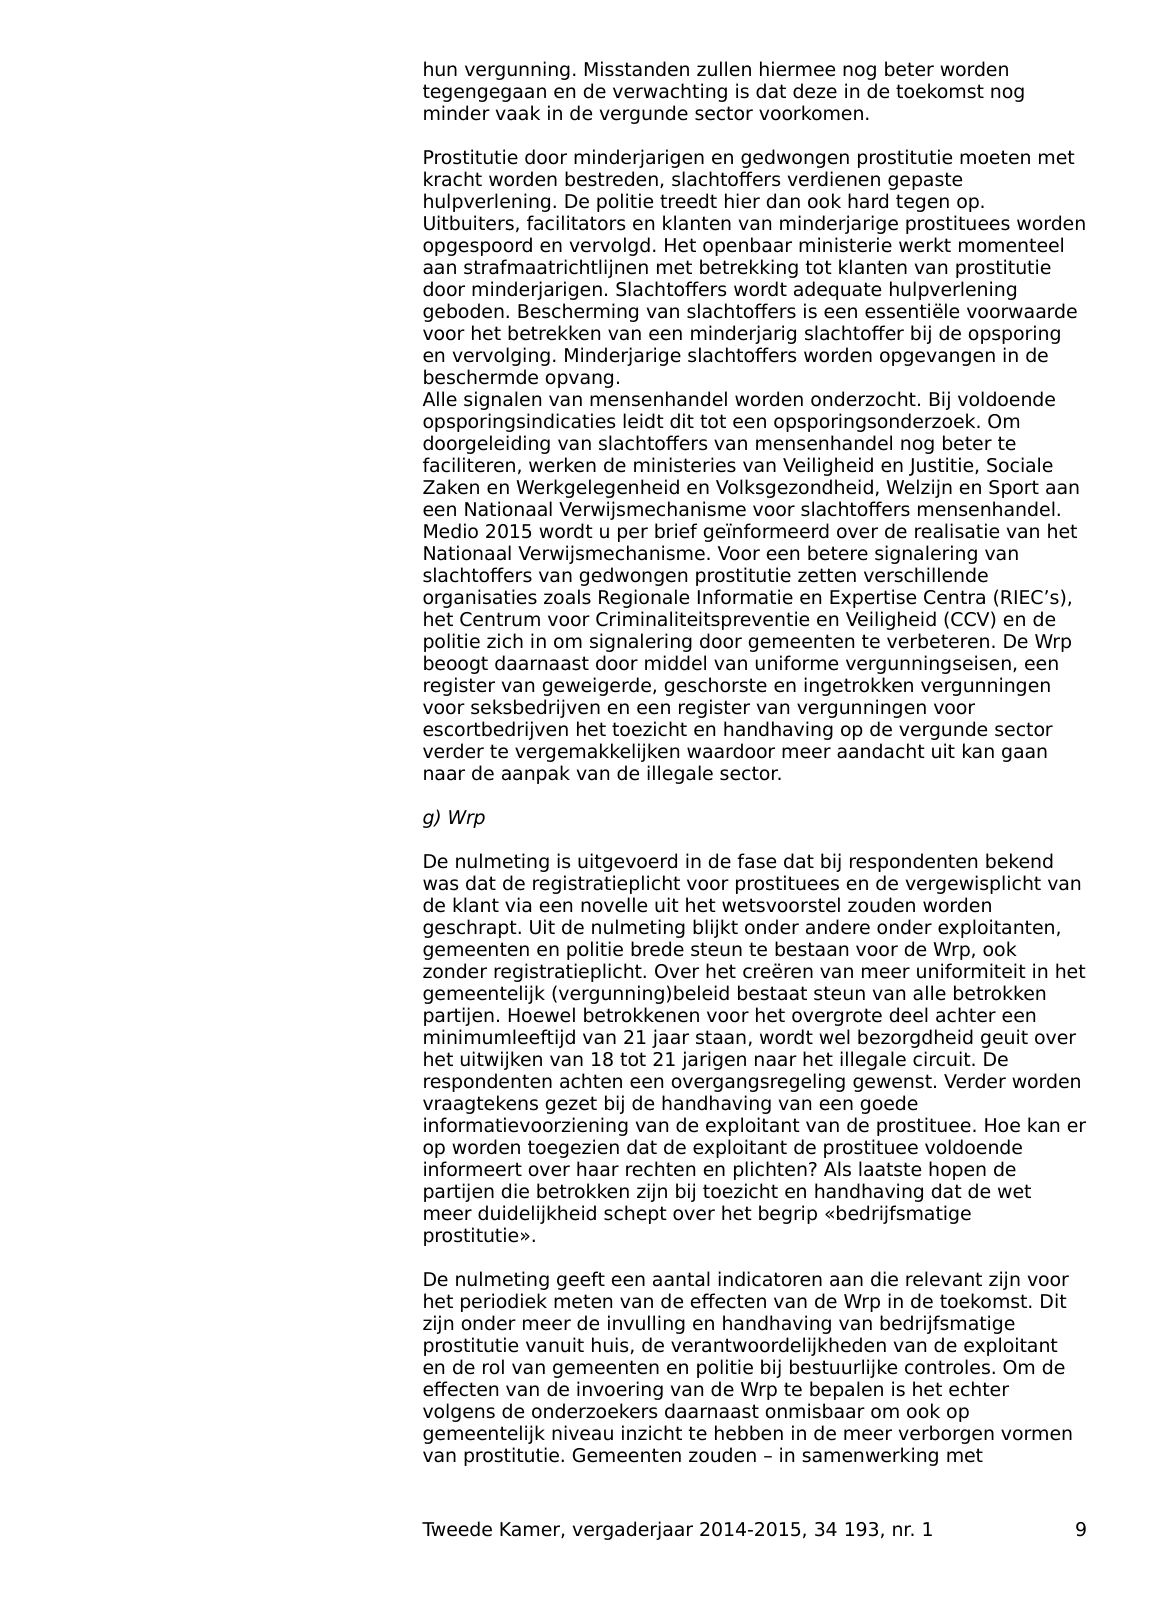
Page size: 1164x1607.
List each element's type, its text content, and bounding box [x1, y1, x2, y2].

text De nulmeting geeft een aantal indicatoren aan die relevant zijn voor het periodiek meten van de effecten van de Wrp in de toekomst. Dit zijn onder meer de invulling en handhaving van bedrijfsmatige prostitutie vanuit huis, de verantwoordelijkheden van de exploitant en de rol van gemeenten en politie bij bestuurlijke controles. Om de effecten van de invoering van de Wrp te bepalen is het echter volgens de onderzoekers daarnaast onmisbaar om ook op gemeentelijk niveau inzicht te hebben in de meer verborgen vormen van prostitutie. Gemeenten zouden – in samenwerking met [422, 1269, 1087, 1467]
text hun vergunning. Misstanden zullen hiermee nog beter worden tegengegaan en de verwachting is dat deze in de toekomst nog minder vaak in de vergunde sector voorkomen. [422, 59, 1087, 125]
subtitle g) Wrp [422, 807, 1087, 829]
text De nulmeting is uitgevoerd in de fase dat bij respondenten bekend was dat de registratieplicht voor prostituees en de vergewisplicht van de klant via een novelle uit het wetsvoorstel zouden worden geschrapt. Uit de nulmeting blijkt onder andere onder exploitanten, gemeenten en politie brede steun te bestaan voor de Wrp, ook zonder registratieplicht. Over het creëren van meer uniformiteit in het gemeentelijk (vergunning)beleid bestaat steun van alle betrokken partijen. Hoewel betrokkenen voor het overgrote deel achter een minimumleeftijd van 21 jaar staan, wordt wel bezorgdheid geuit over het uitwijken van 18 tot 21 jarigen naar het illegale circuit. De respondenten achten een overgangsregeling gewenst. Verder worden vraagtekens gezet bij de handhaving van een goede informatievoorziening van de exploitant van de prostituee. Hoe kan er op worden toegezien dat de exploitant de prostituee voldoende informeert over haar rechten en plichten? Als laatste hopen de partijen die betrokken zijn bij toezicht en handhaving dat de wet meer duidelijkheid schept over het begrip «bedrijfsmatige prostitutie». [422, 851, 1087, 1247]
text Alle signalen van mensenhandel worden onderzocht. Bij voldoende opsporingsindicaties leidt dit tot een opsporingsonderzoek. Om doorgeleiding van slachtoffers van mensenhandel nog beter te faciliteren, werken de ministeries van Veiligheid en Justitie, Sociale Zaken en Werkgelegenheid en Volksgezondheid, Welzijn en Sport aan een Nationaal Verwijsmechanisme voor slachtoffers mensenhandel. Medio 2015 wordt u per brief geïnformeerd over de realisatie van het Nationaal Verwijsmechanisme. Voor een betere signalering van slachtoffers van gedwongen prostitutie zetten verschillende organisaties zoals Regionale Informatie en Expertise Centra (RIEC’s), het Centrum voor Criminaliteitspreventie en Veiligheid (CCV) en de politie zich in om signalering door gemeenten te verbeteren. De Wrp beoogt daarnaast door middel van uniforme vergunningseisen, een register van geweigerde, geschorste en ingetrokken vergunningen voor seksbedrijven en een register van vergunningen voor escortbedrijven het toezicht en handhaving op de vergunde sector verder te vergemakkelijken waardoor meer aandacht uit kan gaan naar de aanpak van de illegale sector. [422, 389, 1087, 784]
text Prostitutie door minderjarigen en gedwongen prostitutie moeten met kracht worden bestreden, slachtoffers verdienen gepaste hulpverlening. De politie treedt hier dan ook hard tegen op. Uitbuiters, facilitators en klanten van minderjarige prostituees worden opgespoord en vervolgd. Het openbaar ministerie werkt momenteel aan strafmaatrichtlijnen met betrekking tot klanten van prostitutie door minderjarigen. Slachtoffers wordt adequate hulpverlening geboden. Bescherming van slachtoffers is een essentiële voorwaarde voor het betrekken van een minderjarig slachtoffer bij de opsporing en vervolging. Minderjarige slachtoffers worden opgevangen in de beschermde opvang. [422, 147, 1087, 389]
